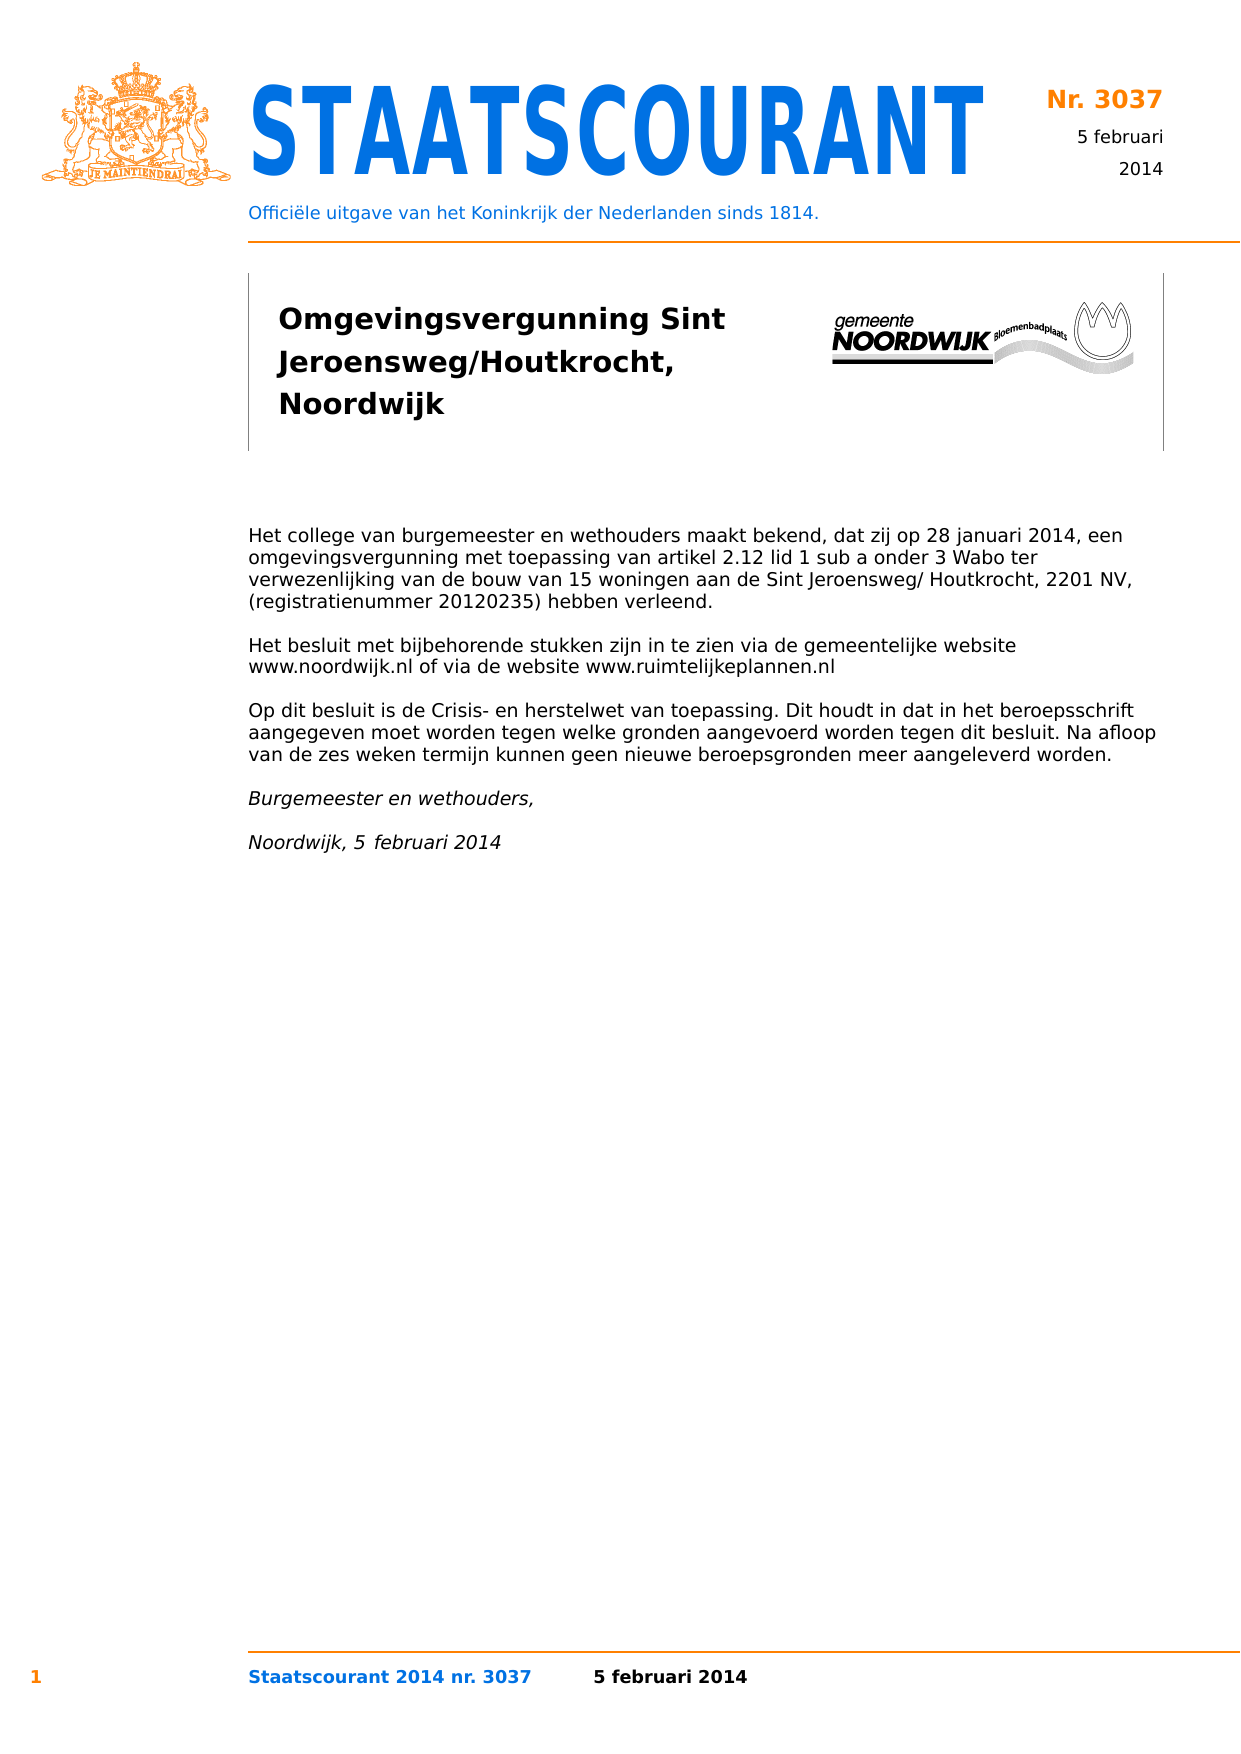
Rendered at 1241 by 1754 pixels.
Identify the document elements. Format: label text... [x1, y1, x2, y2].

table_cell Officiële uitgave van het Koninkrijk der Nederlanden sinds 1814. [248, 203, 1240, 241]
text Het besluit met bijbehorende stukken zijn in te zien via de gemeentelijke website www.noordwijk.nl of via de website www.ruimtelijkeplannen.nl [248, 634, 1163, 678]
table_cell 5 februari [998, 121, 1240, 153]
table_header [25, 62, 248, 241]
text Op dit besluit is de Crisis- en herstelwet van toepassing. Dit houdt in dat in het beroepsschrift aangegeven moet worden tegen welke gronden aangevoerd worden tegen dit besluit. Na afloop van de zes weken termijn kunnen geen nieuwe beroepsgronden meer aangeleverd worden. [248, 700, 1163, 766]
text Noordwijk, 5 februari 2014 [248, 832, 1163, 854]
table_cell 2014 [998, 153, 1240, 203]
subtitle Omgevingsvergunning Sint Jeroensweg/Houtkrocht, Noordwijk [249, 273, 1163, 451]
text Het college van burgemeester en wethouders maakt bekend, dat zij op 28 januari 2014, een omgevingsvergunning met toepassing van artikel 2.12 lid 1 sub a onder 3 Wabo ter verwezenlijking van de bouw van 15 woningen aan de Sint Jeroensweg/ Houtkrocht, 2201 NV, (registratienummer 20120235) hebben verleend. [248, 525, 1163, 613]
text Burgemeester en wethouders, [248, 788, 1163, 810]
picture [41, 62, 231, 186]
table_header Nr. 3037 [998, 62, 1240, 121]
picture [832, 302, 1134, 374]
table_header STAATSCOURANT [248, 62, 998, 203]
